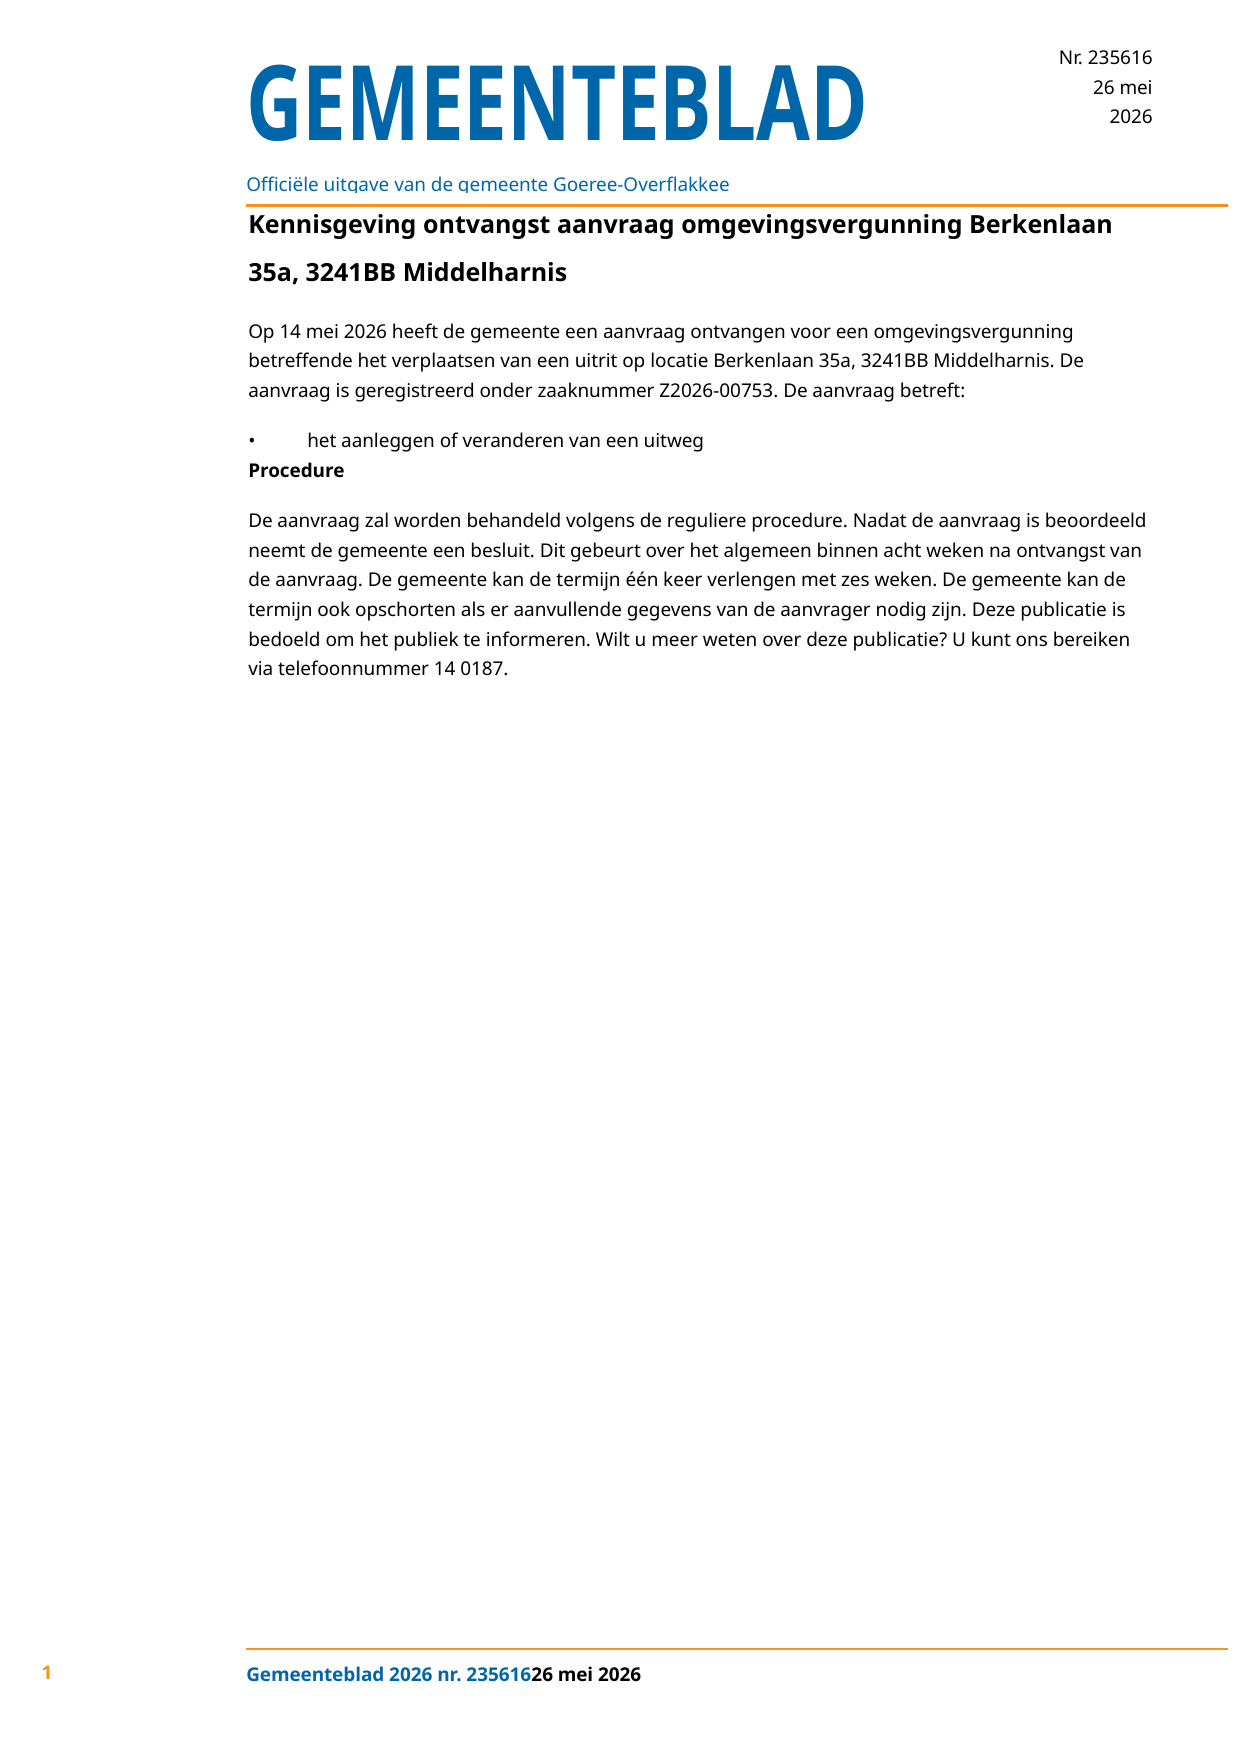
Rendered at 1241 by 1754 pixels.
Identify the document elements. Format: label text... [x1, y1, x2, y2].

text Op 14 mei 2026 heeft de gemeente een aanvraag ontvangen voor een omgevingsvergunning betreffende het verplaatsen van een uitrit op locatie Berkenlaan 35a, 3241BB Middelharnis. De aanvraag is geregistreerd onder zaaknummer Z2026-00753. De aanvraag betreft: [248, 318, 1152, 403]
text Kennisgeving ontvangst aanvraag omgevingsvergunning Berkenlaan 35a, 3241BB Middelharnis [248, 207, 1152, 288]
picture [41, 47, 231, 172]
text De aanvraag zal worden behandeld volgens de reguliere procedure. Nadat de aanvraag is beoordeeld neemt de gemeente een besluit. Dit gebeurt over het algemeen binnen acht weken na ontvangst van de aanvraag. De gemeente kan de termijn één keer verlengen met zes weken. De gemeente kan de termijn ook opschorten als er aanvullende gegevens van de aanvrager nodig zijn. Deze publicatie is bedoeld om het publiek te informeren. Wilt u meer weten over deze publicatie? U kunt ons bereiken via telefoonnummer 14 0187. [248, 507, 1152, 681]
text Procedure [248, 457, 1152, 483]
list het aanleggen of veranderen van een uitweg [248, 427, 1152, 453]
